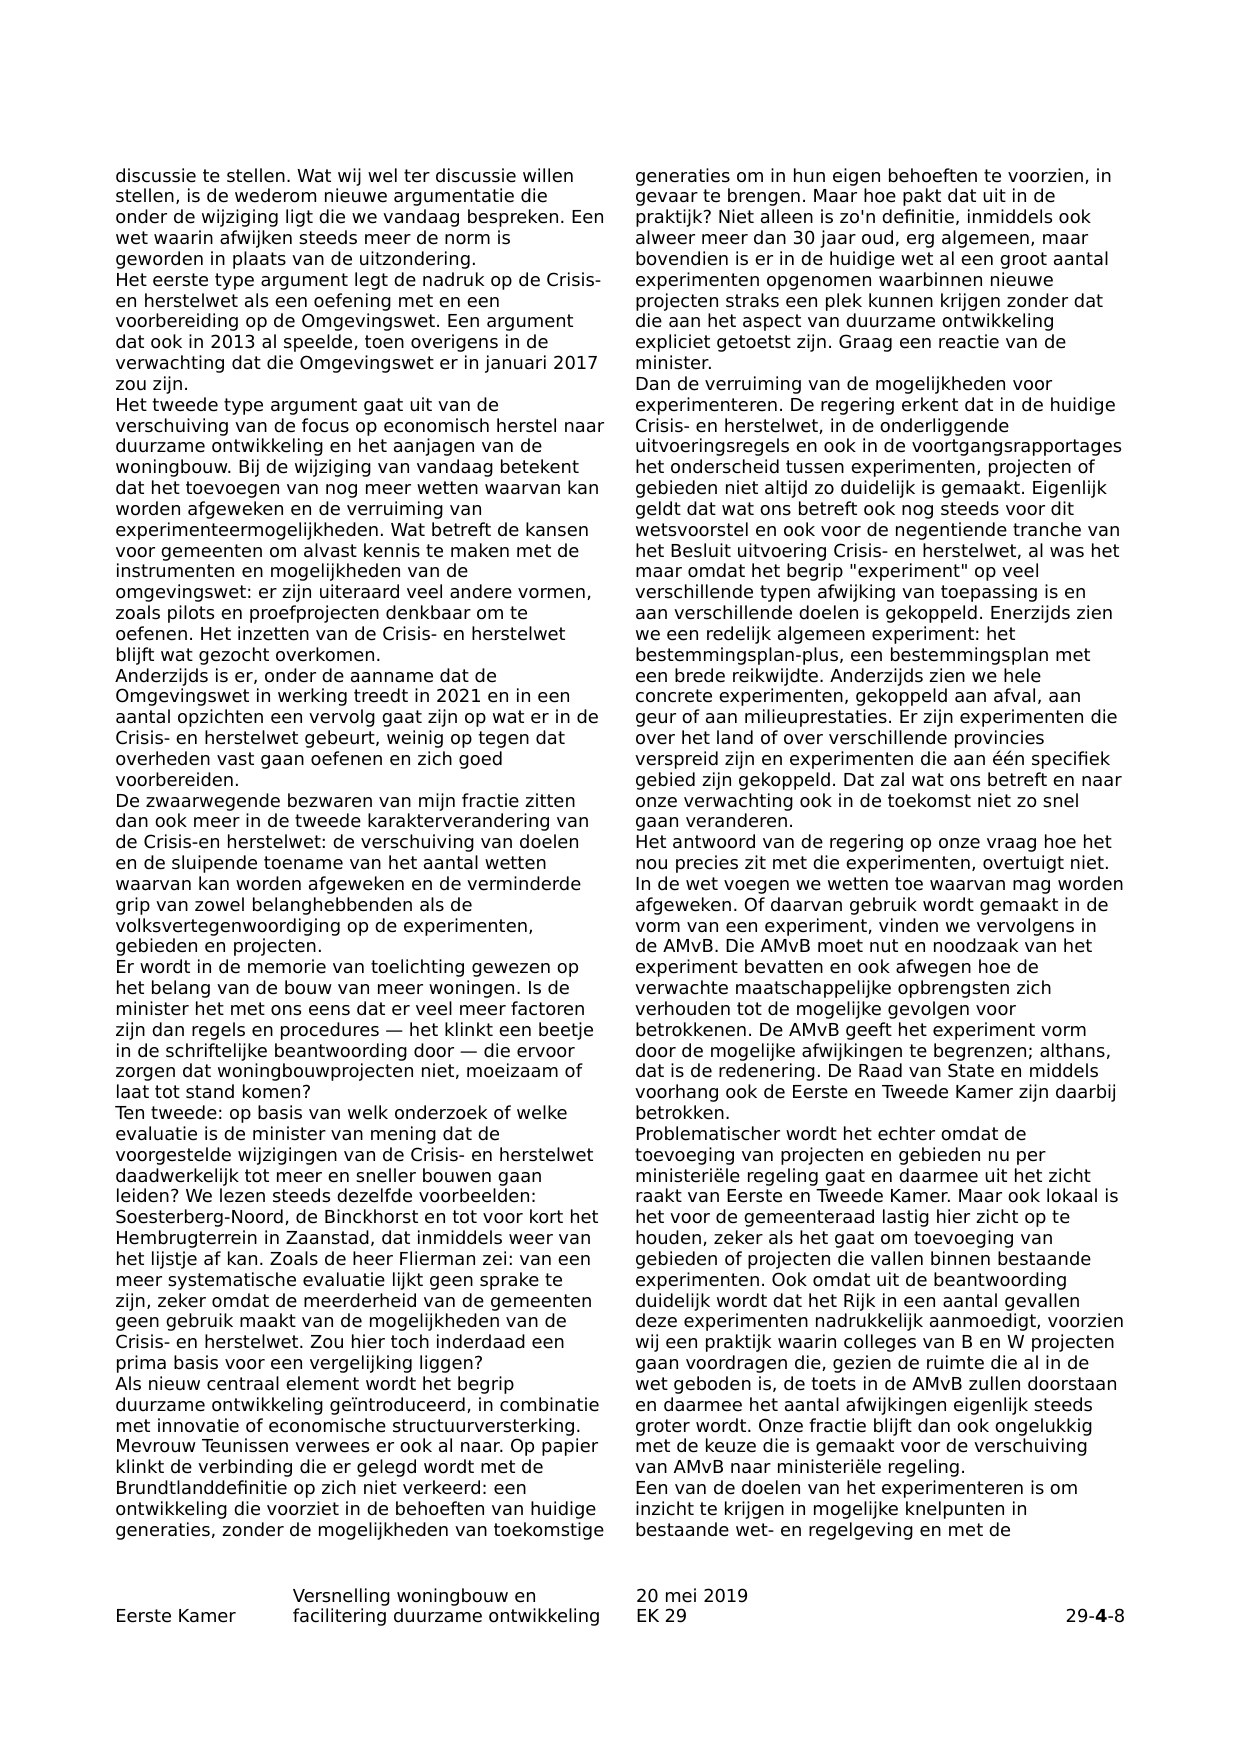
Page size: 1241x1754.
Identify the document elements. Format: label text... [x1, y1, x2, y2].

text Anderzijds is er, onder de aanname dat de Omgevingswet in werking treedt in 2021 en in een aantal opzichten een vervolg gaat zijn op wat er in de Crisis- en herstelwet gebeurt, weinig op tegen dat overheden vast gaan oefenen en zich goed voorbereiden. [115, 665, 605, 790]
text Er wordt in de memorie van toelichting gewezen op het belang van de bouw van meer woningen. Is de minister het met ons eens dat er veel meer factoren zijn dan regels en procedures — het klinkt een beetje in de schriftelijke beantwoording door — die ervoor zorgen dat woningbouwprojecten niet, moeizaam of laat tot stand komen? [115, 957, 605, 1103]
text De zwaarwegende bezwaren van mijn fractie zitten dan ook meer in de tweede karakterverandering van de Crisis-en herstelwet: de verschuiving van doelen en de sluipende toename van het aantal wetten waarvan kan worden afgeweken en de verminderde grip van zowel belanghebbenden als de volksvertegenwoordiging op de experimenten, gebieden en projecten. [115, 790, 605, 957]
text Het antwoord van de regering op onze vraag hoe het nou precies zit met die experimenten, overtuigt niet. In de wet voegen we wetten toe waarvan mag worden afgeweken. Of daarvan gebruik wordt gemaakt in de vorm van een experiment, vinden we vervolgens in de AMvB. Die AMvB moet nut en noodzaak van het experiment bevatten en ook afwegen hoe de verwachte maatschappelijke opbrengsten zich verhouden tot de mogelijke gevolgen voor betrokkenen. De AMvB geeft het experiment vorm door de mogelijke afwijkingen te begrenzen; althans, dat is de redenering. De Raad van State en middels voorhang ook de Eerste en Tweede Kamer zijn daarbij betrokken. [635, 832, 1125, 1124]
text Ten tweede: op basis van welk onderzoek of welke evaluatie is de minister van mening dat de voorgestelde wijzigingen van de Crisis- en herstelwet daadwerkelijk tot meer en sneller bouwen gaan leiden? We lezen steeds dezelfde voorbeelden: Soesterberg-Noord, de Binckhorst en tot voor kort het Hembrugterrein in Zaanstad, dat inmiddels weer van het lijstje af kan. Zoals de heer Flierman zei: van een meer systematische evaluatie lijkt geen sprake te zijn, zeker omdat de meerderheid van de gemeenten geen gebruik maakt van de mogelijkheden van de Crisis- en herstelwet. Zou hier toch inderdaad een prima basis voor een vergelijking liggen? [115, 1103, 605, 1374]
text Als nieuw centraal element wordt het begrip duurzame ontwikkeling geïntroduceerd, in combinatie met innovatie of economische structuurversterking. Mevrouw Teunissen verwees er ook al naar. Op papier klinkt de verbinding die er gelegd wordt met de Brundtlanddefinitie op zich niet verkeerd: een ontwikkeling die voorziet in de behoeften van huidige generaties, zonder de mogelijkheden van toekomstige [115, 1374, 605, 1540]
text Problematischer wordt het echter omdat de toevoeging van projecten en gebieden nu per ministeriële regeling gaat en daarmee uit het zicht raakt van Eerste en Tweede Kamer. Maar ook lokaal is het voor de gemeenteraad lastig hier zicht op te houden, zeker als het gaat om toevoeging van gebieden of projecten die vallen binnen bestaande experimenten. Ook omdat uit de beantwoording duidelijk wordt dat het Rijk in een aantal gevallen deze experimenten nadrukkelijk aanmoedigt, voorzien wij een praktijk waarin colleges van B en W projecten gaan voordragen die, gezien de ruimte die al in de wet geboden is, de toets in de AMvB zullen doorstaan en daarmee het aantal afwijkingen eigenlijk steeds groter wordt. Onze fractie blijft dan ook ongelukkig met de keuze die is gemaakt voor de verschuiving van AMvB naar ministeriële regeling. [635, 1124, 1125, 1478]
text generaties om in hun eigen behoeften te voorzien, in gevaar te brengen. Maar hoe pakt dat uit in de praktijk? Niet alleen is zo'n definitie, inmiddels ook alweer meer dan 30 jaar oud, erg algemeen, maar bovendien is er in de huidige wet al een groot aantal experimenten opgenomen waarbinnen nieuwe projecten straks een plek kunnen krijgen zonder dat die aan het aspect van duurzame ontwikkeling expliciet getoetst zijn. Graag een reactie van de minister. [635, 165, 1125, 374]
text Een van de doelen van het experimenteren is om inzicht te krijgen in mogelijke knelpunten in bestaande wet- en regelgeving en met de [635, 1478, 1125, 1540]
text discussie te stellen. Wat wij wel ter discussie willen stellen, is de wederom nieuwe argumentatie die onder de wijziging ligt die we vandaag bespreken. Een wet waarin afwijken steeds meer de norm is geworden in plaats van de uitzondering. [115, 165, 605, 269]
text Dan de verruiming van de mogelijkheden voor experimenteren. De regering erkent dat in de huidige Crisis- en herstelwet, in de onderliggende uitvoeringsregels en ook in de voortgangsrapportages het onderscheid tussen experimenten, projecten of gebieden niet altijd zo duidelijk is gemaakt. Eigenlijk geldt dat wat ons betreft ook nog steeds voor dit wetsvoorstel en ook voor de negentiende tranche van het Besluit uitvoering Crisis- en herstelwet, al was het maar omdat het begrip "experiment" op veel verschillende typen afwijking van toepassing is en aan verschillende doelen is gekoppeld. Enerzijds zien we een redelijk algemeen experiment: het bestemmingsplan-plus, een bestemmingsplan met een brede reikwijdte. Anderzijds zien we hele concrete experimenten, gekoppeld aan afval, aan geur of aan milieuprestaties. Er zijn experimenten die over het land of over verschillende provincies verspreid zijn en experimenten die aan één specifiek gebied zijn gekoppeld. Dat zal wat ons betreft en naar onze verwachting ook in de toekomst niet zo snel gaan veranderen. [635, 374, 1125, 832]
text Het tweede type argument gaat uit van de verschuiving van de focus op economisch herstel naar duurzame ontwikkeling en het aanjagen van de woningbouw. Bij de wijziging van vandaag betekent dat het toevoegen van nog meer wetten waarvan kan worden afgeweken en de verruiming van experimenteermogelijkheden. Wat betreft de kansen voor gemeenten om alvast kennis te maken met de instrumenten en mogelijkheden van de omgevingswet: er zijn uiteraard veel andere vormen, zoals pilots en proefprojecten denkbaar om te oefenen. Het inzetten van de Crisis- en herstelwet blijft wat gezocht overkomen. [115, 394, 605, 665]
text Het eerste type argument legt de nadruk op de Crisis- en herstelwet als een oefening met en een voorbereiding op de Omgevingswet. Een argument dat ook in 2013 al speelde, toen overigens in de verwachting dat die Omgevingswet er in januari 2017 zou zijn. [115, 269, 605, 394]
